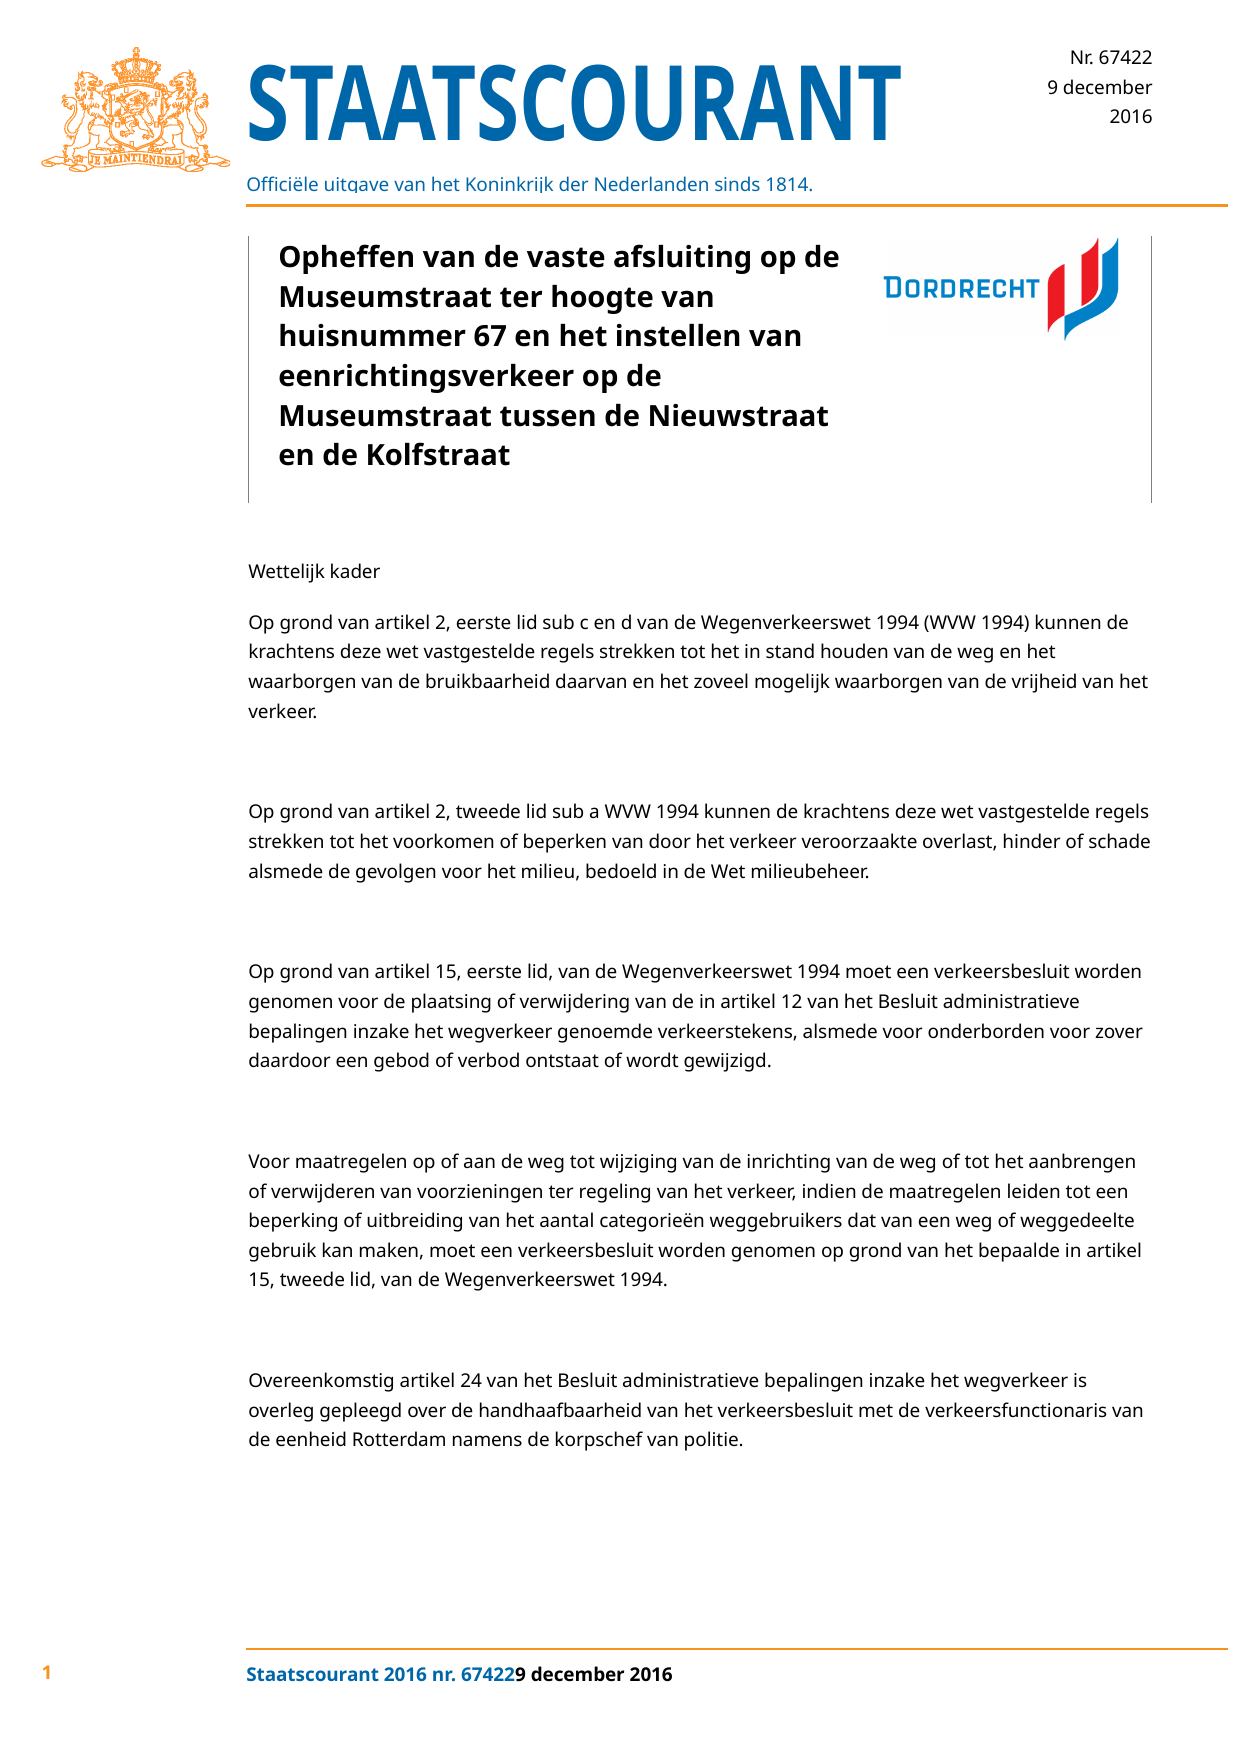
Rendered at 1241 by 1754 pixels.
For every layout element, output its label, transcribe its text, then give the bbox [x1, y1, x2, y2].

picture [882, 236, 1119, 341]
text Overeenkomstig artikel 24 van het Besluit administratieve bepalingen inzake het wegverkeer is overleg gepleegd over de handhaafbaarheid van het verkeersbesluit met de verkeersfunctionaris van de eenheid Rotterdam namens de korpschef van politie. [248, 1367, 1152, 1452]
text Op grond van artikel 15, eerste lid, van de Wegenverkeerswet 1994 moet een verkeersbesluit worden genomen voor de plaatsing of verwijdering van de in artikel 12 van het Besluit administratieve bepalingen inzake het wegverkeer genoemde verkeerstekens, alsmede voor onderborden voor zover daardoor een gebod of verbod ontstaat of wordt gewijzigd. [248, 959, 1152, 1073]
text Op grond van artikel 2, eerste lid sub c en d van de Wegenverkeerswet 1994 (WVW 1994) kunnen de krachtens deze wet vastgestelde regels strekken tot het in stand houden van de weg en het waarborgen van de bruikbaarheid daarvan en het zoveel mogelijk waarborgen van de vrijheid van het verkeer. [248, 609, 1152, 724]
text Voor maatregelen op of aan de weg tot wijziging van de inrichting van de weg of tot het aanbrengen of verwijderen van voorzieningen ter regeling van het verkeer, indien de maatregelen leiden tot een beperking of uitbreiding van het aantal categorieën weggebruikers dat van een weg of weggedeelte gebruik kan maken, moet een verkeersbesluit worden genomen op grond van het bepaalde in artikel 15, tweede lid, van de Wegenverkeerswet 1994. [248, 1148, 1152, 1292]
picture [41, 47, 231, 172]
table_header Opheffen van de vaste afsluiting op de Museumstraat ter hoogte van huisnummer 67 en het instellen van eenrichtingsverkeer op de Museumstraat tussen de Nieuwstraat en de Kolfstraat [249, 236, 850, 503]
text Wettelijk kader [248, 559, 1152, 584]
text Op grond van artikel 2, tweede lid sub a WVW 1994 kunnen de krachtens deze wet vastgestelde regels strekken tot het voorkomen of beperken van door het verkeer veroorzaakte overlast, hinder of schade alsmede de gevolgen voor het milieu, bedoeld in de Wet milieubeheer. [248, 799, 1152, 884]
table_header [850, 236, 1151, 503]
